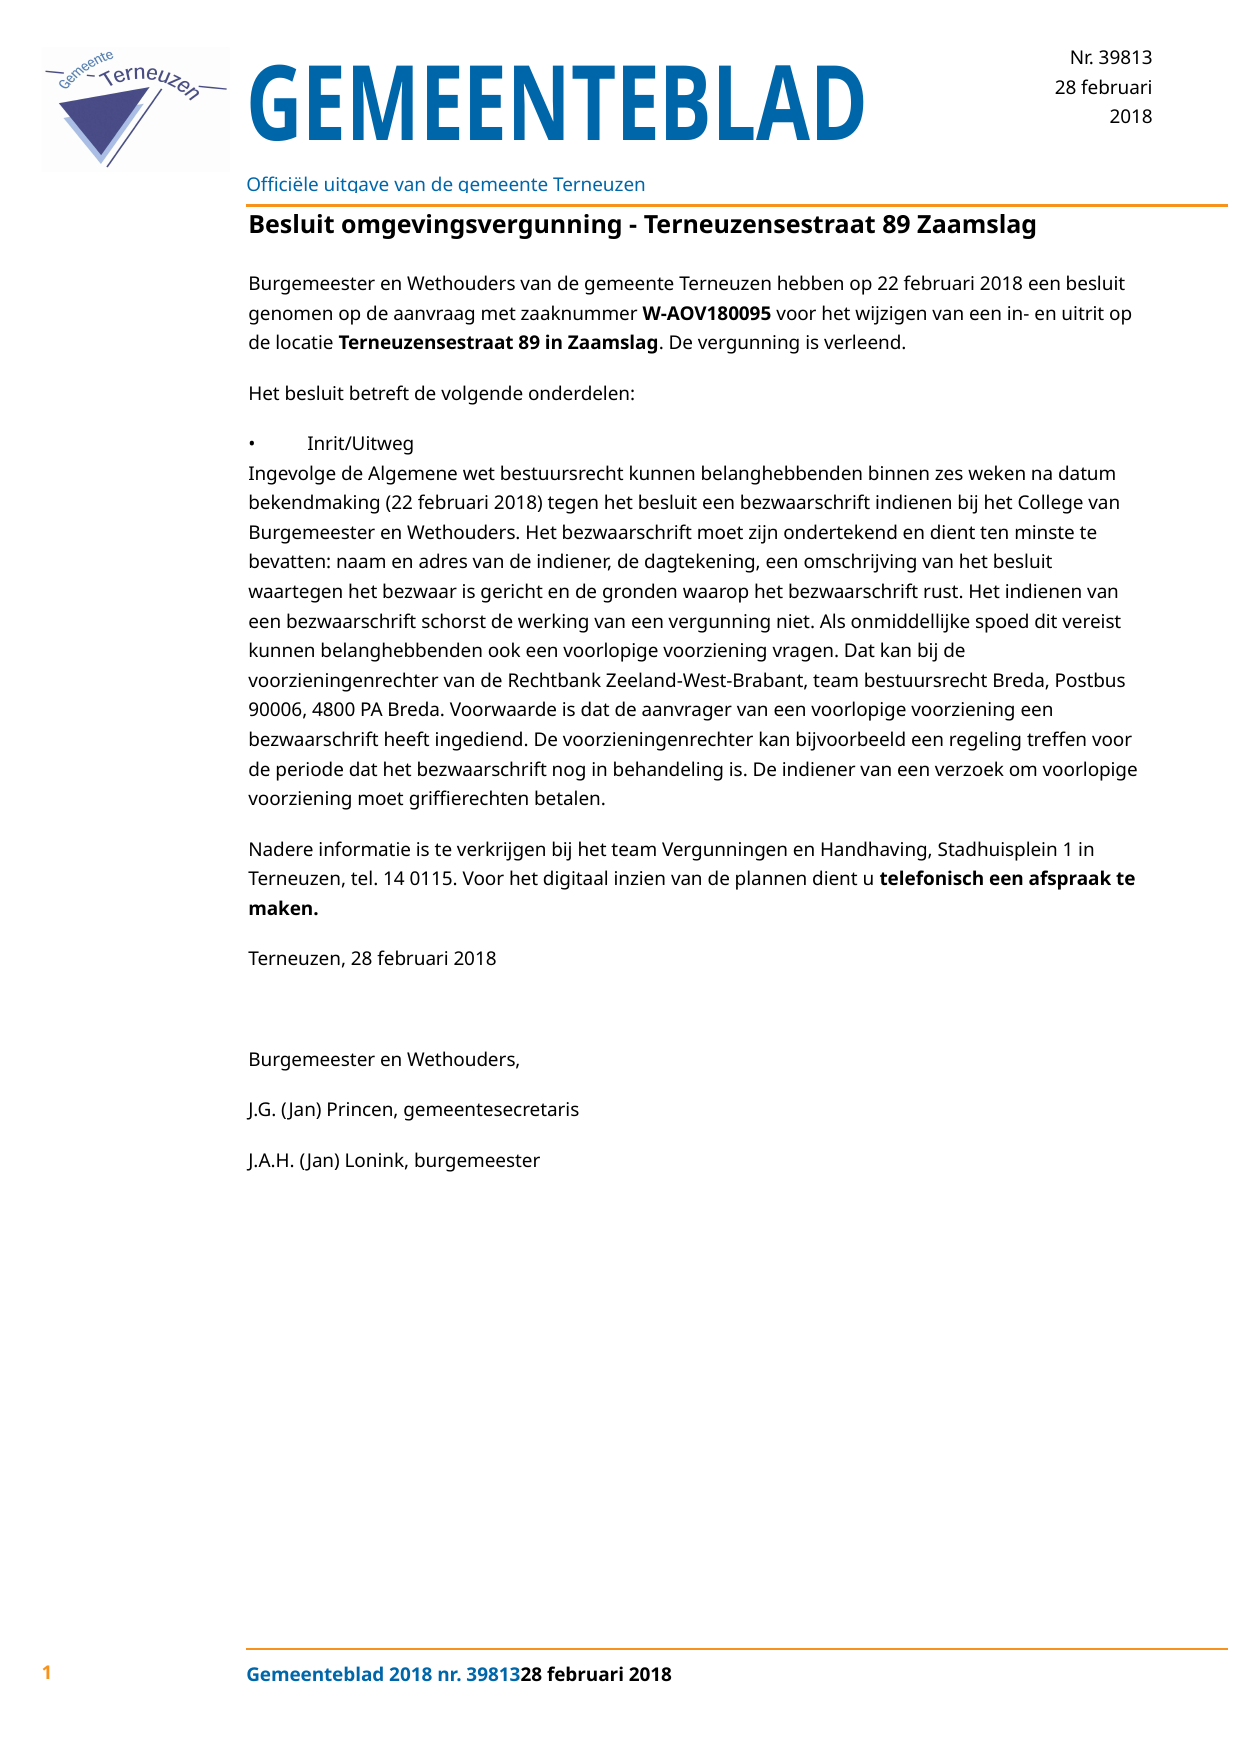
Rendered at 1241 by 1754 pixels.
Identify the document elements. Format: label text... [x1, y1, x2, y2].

text Nadere informatie is te verkrijgen bij het team Vergunningen en Handhaving, Stadhuisplein 1 in Terneuzen, tel. 14 0115. Voor het digitaal inzien van de plannen dient u telefonisch een afspraak te maken. [248, 836, 1152, 921]
text J.A.H. (Jan) Lonink, burgemeester [248, 1147, 1152, 1173]
text Ingevolge de Algemene wet bestuursrecht kunnen belanghebbenden binnen zes weken na datum bekendmaking (22 februari 2018) tegen het besluit een bezwaarschrift indienen bij het College van Burgemeester en Wethouders. Het bezwaarschrift moet zijn ondertekend en dient ten minste te bevatten: naam en adres van de indiener, de dagtekening, een omschrijving van het besluit waartegen het bezwaar is gericht en de gronden waarop het bezwaarschrift rust. Het indienen van een bezwaarschrift schorst de werking van een vergunning niet. Als onmiddellijke spoed dit vereist kunnen belanghebbenden ook een voorlopige voorziening vragen. Dat kan bij de voorzieningenrechter van de Rechtbank Zeeland-West-Brabant, team bestuursrecht Breda, Postbus 90006, 4800 PA Breda. Voorwaarde is dat de aanvrager van een voorlopige voorziening een bezwaarschrift heeft ingediend. De voorzieningenrechter kan bijvoorbeeld een regeling treffen voor de periode dat het bezwaarschrift nog in behandeling is. De indiener van een verzoek om voorlopige voorziening moet griffierechten betalen. [248, 460, 1152, 811]
text Besluit omgevingsvergunning - Terneuzensestraat 89 Zaamslag [248, 207, 1152, 241]
text Het besluit betreft de volgende onderdelen: [248, 380, 1152, 406]
text J.G. (Jan) Princen, gemeentesecretaris [248, 1097, 1152, 1122]
text Terneuzen, 28 februari 2018 [248, 945, 1152, 971]
text Burgemeester en Wethouders van de gemeente Terneuzen hebben op 22 februari 2018 een besluit genomen op de aanvraag met zaaknummer W-AOV180095 voor het wijzigen van een in- en uitrit op de locatie Terneuzensestraat 89 in Zaamslag. De vergunning is verleend. [248, 270, 1152, 355]
list Inrit/Uitweg [248, 430, 1152, 456]
picture [41, 47, 231, 172]
text Burgemeester en Wethouders, [248, 1046, 1152, 1072]
